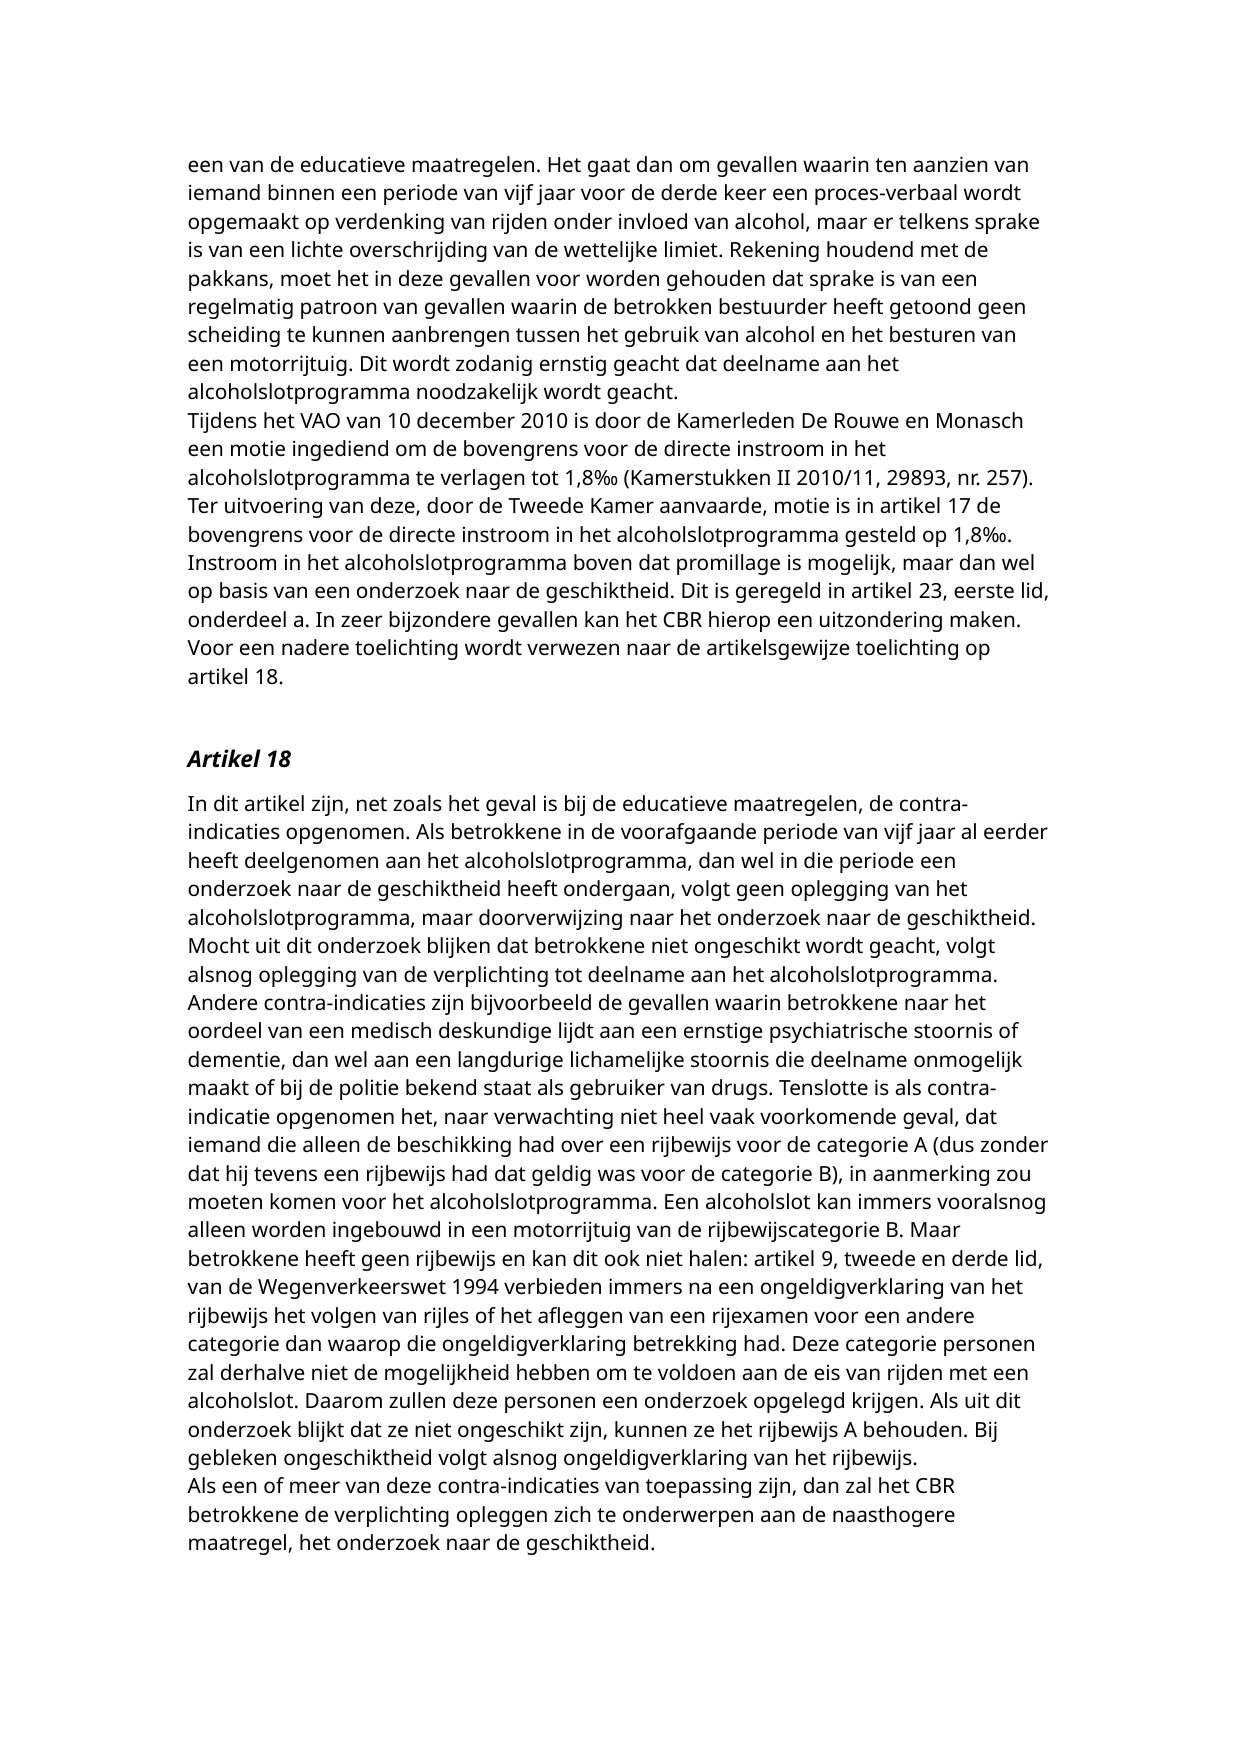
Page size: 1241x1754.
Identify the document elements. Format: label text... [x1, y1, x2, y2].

text In dit artikel zijn, net zoals het geval is bij de educatieve maatregelen, de contra-indicaties opgenomen. Als betrokkene in de voorafgaande periode van vijf jaar al eerder heeft deelgenomen aan het alcoholslotprogramma, dan wel in die periode een onderzoek naar de geschiktheid heeft ondergaan, volgt geen oplegging van het alcoholslotprogramma, maar doorverwijzing naar het onderzoek naar de geschiktheid. Mocht uit dit onderzoek blijken dat betrokkene niet ongeschikt wordt geacht, volgt alsnog oplegging van de verplichting tot deelname aan het alcoholslotprogramma. Andere contra-indicaties zijn bijvoorbeeld de gevallen waarin betrokkene naar het oordeel van een medisch deskundige lijdt aan een ernstige psychiatrische stoornis of dementie, dan wel aan een langdurige lichamelijke stoornis die deelname onmogelijk maakt of bij de politie bekend staat als gebruiker van drugs. Tenslotte is als contra-indicatie opgenomen het, naar verwachting niet heel vaak voorkomende geval, dat iemand die alleen de beschikking had over een rijbewijs voor de categorie A (dus zonder dat hij tevens een rijbewijs had dat geldig was voor de categorie B), in aanmerking zou moeten komen voor het alcoholslotprogramma. Een alcoholslot kan immers vooralsnog alleen worden ingebouwd in een motorrijtuig van de rijbewijscategorie B. Maar betrokkene heeft geen rijbewijs en kan dit ook niet halen: artikel 9, tweede en derde lid, van de Wegenverkeerswet 1994 verbieden immers na een ongeldigverklaring van het rijbewijs het volgen van rijles of het afleggen van een rijexamen voor een andere categorie dan waarop die ongeldigverklaring betrekking had. Deze categorie personen zal derhalve niet de mogelijkheid hebben om te voldoen aan de eis van rijden met een alcoholslot. Daarom zullen deze personen een onderzoek opgelegd krijgen. Als uit dit onderzoek blijkt dat ze niet ongeschikt zijn, kunnen ze het rijbewijs A behouden. Bij gebleken ongeschiktheid volgt alsnog ongeldigverklaring van het rijbewijs. [187, 789, 1053, 1472]
text Als een of meer van deze contra-indicaties van toepassing zijn, dan zal het CBR betrokkene de verplichting opleggen zich te onderwerpen aan de naasthogere maatregel, het onderzoek naar de geschiktheid. [187, 1472, 1053, 1557]
text Tijdens het VAO van 10 december 2010 is door de Kamerleden De Rouwe en Monasch een motie ingediend om de bovengrens voor de directe instroom in het alcoholslotprogramma te verlagen tot 1,8‰ (Kamerstukken II 2010/11, 29893, nr. 257). Ter uitvoering van deze, door de Tweede Kamer aanvaarde, motie is in artikel 17 de bovengrens voor de directe instroom in het alcoholslotprogramma gesteld op 1,8‰. Instroom in het alcoholslotprogramma boven dat promillage is mogelijk, maar dan wel op basis van een onderzoek naar de geschiktheid. Dit is geregeld in artikel 23, eerste lid, onderdeel a. In zeer bijzondere gevallen kan het CBR hierop een uitzondering maken. Voor een nadere toelichting wordt verwezen naar de artikelsgewijze toelichting op artikel 18. [187, 406, 1053, 690]
subtitle Artikel 18 [187, 743, 1053, 774]
text een van de educatieve maatregelen. Het gaat dan om gevallen waarin ten aanzien van iemand binnen een periode van vijf jaar voor de derde keer een proces-verbaal wordt opgemaakt op verdenking van rijden onder invloed van alcohol, maar er telkens sprake is van een lichte overschrijding van de wettelijke limiet. Rekening houdend met de pakkans, moet het in deze gevallen voor worden gehouden dat sprake is van een regelmatig patroon van gevallen waarin de betrokken bestuurder heeft getoond geen scheiding te kunnen aanbrengen tussen het gebruik van alcohol en het besturen van een motorrijtuig. Dit wordt zodanig ernstig geacht dat deelname aan het alcoholslotprogramma noodzakelijk wordt geacht. [187, 150, 1053, 406]
